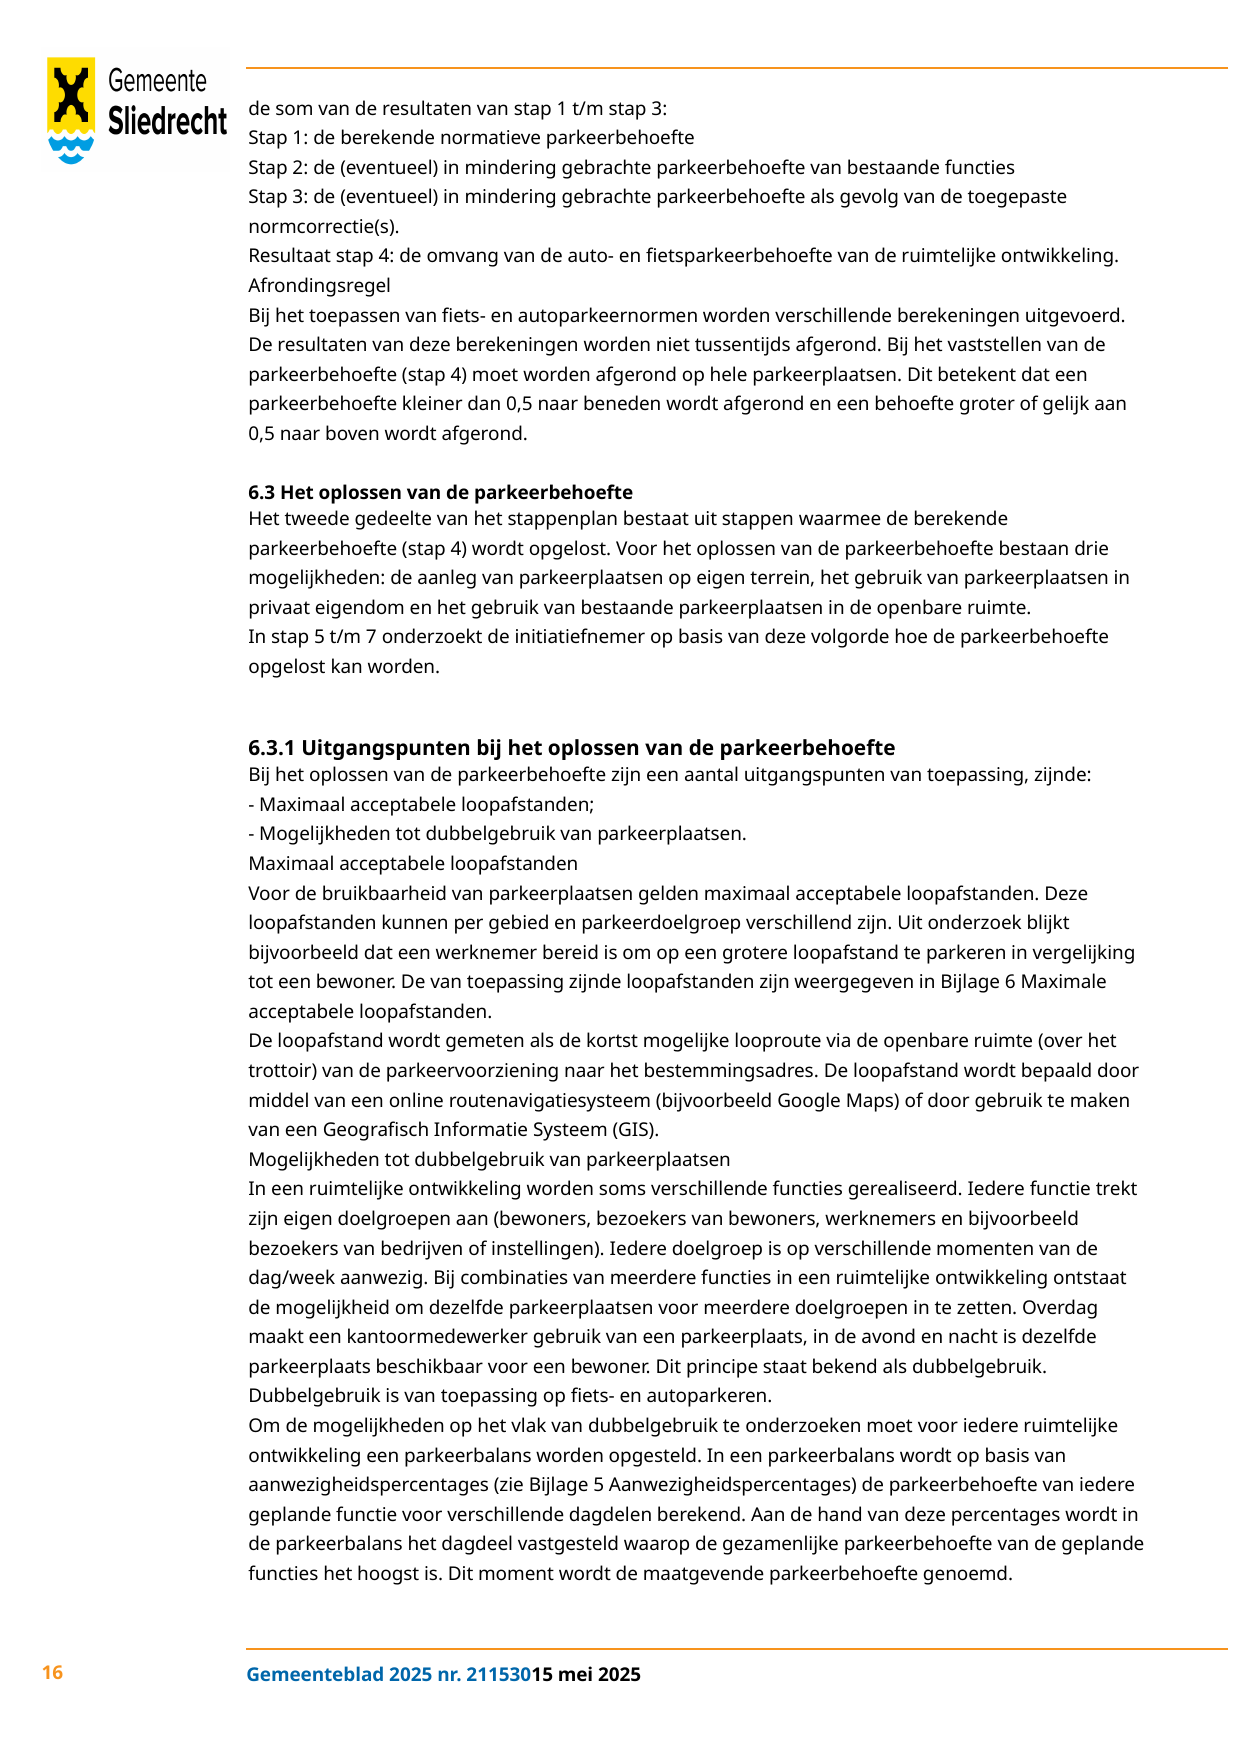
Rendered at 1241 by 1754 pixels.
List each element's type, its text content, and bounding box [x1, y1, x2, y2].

text Resultaat stap 4: de omvang van de auto- en fietsparkeerbehoefte van de ruimtelijke ontwikkeling. [248, 243, 1152, 268]
text Stap 1: de berekende normatieve parkeerbehoefte [248, 124, 1152, 150]
text - Maximaal acceptabele loopafstanden; [248, 791, 1152, 817]
text Mogelijkheden tot dubbelgebruik van parkeerplaatsen [248, 1146, 1152, 1172]
text Voor de bruikbaarheid van parkeerplaatsen gelden maximaal acceptabele loopafstanden. Deze loopafstanden kunnen per gebied en parkeerdoelgroep verschillend zijn. Uit onderzoek blijkt bijvoorbeeld dat een werknemer bereid is om op een grotere loopafstand te parkeren in vergelijking tot een bewoner. De van toepassing zijnde loopafstanden zijn weergegeven in Bijlage 6 Maximale acceptabele loopafstanden. [248, 880, 1152, 1024]
text Maximaal acceptabele loopafstanden [248, 850, 1152, 876]
text de som van de resultaten van stap 1 t/m stap 3: [248, 95, 1152, 121]
text Om de mogelijkheden op het vlak van dubbelgebruik te onderzoeken moet voor iedere ruimtelijke ontwikkeling een parkeerbalans worden opgesteld. In een parkeerbalans wordt op basis van aanwezigheidspercentages (zie Bijlage 5 Aanwezigheidspercentages) de parkeerbehoefte van iedere geplande functie voor verschillende dagdelen berekend. Aan de hand van deze percentages wordt in de parkeerbalans het dagdeel vastgesteld waarop de gezamenlijke parkeerbehoefte van de geplande functies het hoogst is. Dit moment wordt de maatgevende parkeerbehoefte genoemd. [248, 1412, 1152, 1586]
text Het tweede gedeelte van het stappenplan bestaat uit stappen waarmee de berekende parkeerbehoefte (stap 4) wordt opgelost. Voor het oplossen van de parkeerbehoefte bestaan drie mogelijkheden: de aanleg van parkeerplaatsen op eigen terrein, het gebruik van parkeerplaatsen in privaat eigendom en het gebruik van bestaande parkeerplaatsen in de openbare ruimte. [248, 505, 1152, 619]
picture [41, 47, 231, 172]
text Stap 3: de (eventueel) in mindering gebrachte parkeerbehoefte als gevolg van de toegepaste normcorrectie(s). [248, 183, 1152, 239]
text In stap 5 t/m 7 onderzoekt de initiatiefnemer op basis van deze volgorde hoe de parkeerbehoefte opgelost kan worden. [248, 623, 1152, 679]
text - Mogelijkheden tot dubbelgebruik van parkeerplaatsen. [248, 821, 1152, 846]
text 6.3.1 Uitgangspunten bij het oplossen van de parkeerbehoefte [248, 733, 1152, 761]
text In een ruimtelijke ontwikkeling worden soms verschillende functies gerealiseerd. Iedere functie trekt zijn eigen doelgroepen aan (bewoners, bezoekers van bewoners, werknemers en bijvoorbeeld bezoekers van bedrijven of instellingen). Iedere doelgroep is op verschillende momenten van de dag/week aanwezig. Bij combinaties van meerdere functies in een ruimtelijke ontwikkeling ontstaat de mogelijkheid om dezelfde parkeerplaatsen voor meerdere doelgroepen in te zetten. Overdag maakt een kantoormedewerker gebruik van een parkeerplaats, in de avond en nacht is dezelfde parkeerplaats beschikbaar voor een bewoner. Dit principe staat bekend als dubbelgebruik. Dubbelgebruik is van toepassing op fiets- en autoparkeren. [248, 1176, 1152, 1408]
text Afrondingsregel [248, 272, 1152, 298]
text Bij het toepassen van fiets- en autoparkeernormen worden verschillende berekeningen uitgevoerd. De resultaten van deze berekeningen worden niet tussentijds afgerond. Bij het vaststellen van de parkeerbehoefte (stap 4) moet worden afgerond op hele parkeerplaatsen. Dit betekent dat een parkeerbehoefte kleiner dan 0,5 naar beneden wordt afgerond en een behoefte groter of gelijk aan 0,5 naar boven wordt afgerond. [248, 302, 1152, 446]
text De loopafstand wordt gemeten als de kortst mogelijke looproute via de openbare ruimte (over het trottoir) van de parkeervoorziening naar het bestemmingsadres. De loopafstand wordt bepaald door middel van een online routenavigatiesysteem (bijvoorbeeld Google Maps) of door gebruik te maken van een Geografisch Informatie Systeem (GIS). [248, 1028, 1152, 1142]
text Stap 2: de (eventueel) in mindering gebrachte parkeerbehoefte van bestaande functies [248, 154, 1152, 180]
text Bij het oplossen van de parkeerbehoefte zijn een aantal uitgangspunten van toepassing, zijnde: [248, 761, 1152, 787]
text 6.3 Het oplossen van de parkeerbehoefte [248, 479, 1152, 505]
